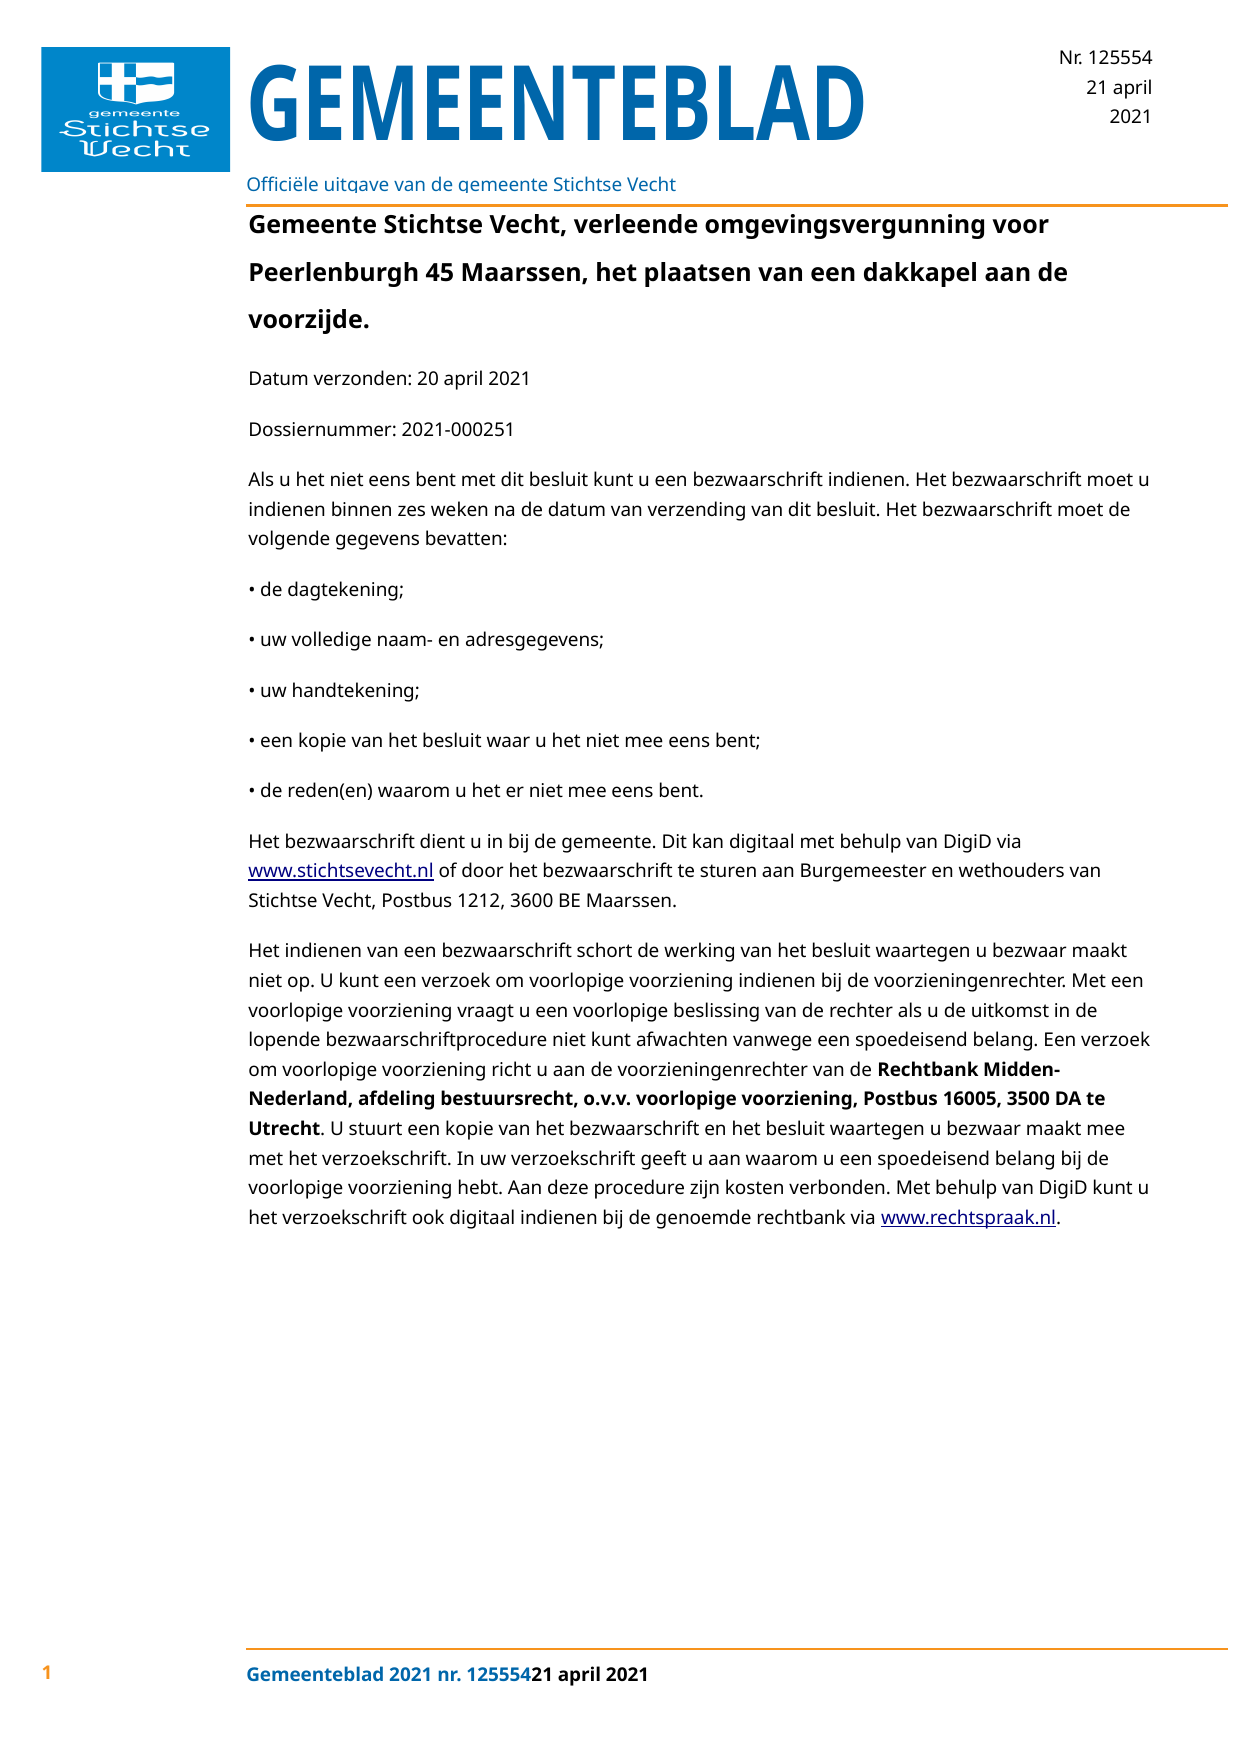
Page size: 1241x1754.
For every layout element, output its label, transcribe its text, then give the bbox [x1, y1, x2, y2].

text • de dagtekening; [248, 576, 1152, 602]
text • de reden(en) waarom u het er niet mee eens bent. [248, 778, 1152, 803]
picture [99, 63, 135, 101]
text Het bezwaarschrift dient u in bij de gemeente. Dit kan digitaal met behulp van DigiD via www.stichtsevecht.nl of door het bezwaarschrift te sturen aan Burgemeester en wethouders van Stichtse Vecht, Postbus 1212, 3600 BE Maarssen. [248, 828, 1152, 913]
text Het indienen van een bezwaarschrift schort de werking van het besluit waartegen u bezwaar maakt niet op. U kunt een verzoek om voorlopige voorziening indienen bij de voorzieningenrechter. Met een voorlopige voorziening vraagt u een voorlopige beslissing van de rechter als u de uitkomst in de lopende bezwaarschriftprocedure niet kunt afwachten vanwege een spoedeisend belang. Een verzoek om voorlopige voorziening richt u aan de voorzieningenrechter van de Rechtbank Midden-Nederland, afdeling bestuursrecht, o.v.v. voorlopige voorziening, Postbus 16005, 3500 DA te Utrecht. U stuurt een kopie van het bezwaarschrift en het besluit waartegen u bezwaar maakt mee met het verzoekschrift. In uw verzoekschrift geeft u aan waarom u een spoedeisend belang bij de voorlopige voorziening hebt. Aan deze procedure zijn kosten verbonden. Met behulp van DigiD kunt u het verzoekschrift ook digitaal indienen bij de genoemde rechtbank via www.rechtspraak.nl. [248, 938, 1152, 1229]
text Datum verzonden: 20 april 2021 [248, 366, 1152, 391]
text Dossiernummer: 2021-000251 [248, 416, 1152, 442]
text Als u het niet eens bent met dit besluit kunt u een bezwaarschrift indienen. Het bezwaarschrift moet u indienen binnen zes weken na de datum van verzending van dit besluit. Het bezwaarschrift moet de volgende gegevens bevatten: [248, 466, 1152, 551]
text • uw handtekening; [248, 677, 1152, 702]
picture [137, 63, 174, 103]
text Gemeente Stichtse Vecht, verleende omgevingsvergunning voor Peerlenburgh 45 Maarssen, het plaatsen van een dakkapel aan de voorzijde. [248, 207, 1152, 336]
text • een kopie van het besluit waar u het niet mee eens bent; [248, 727, 1152, 753]
text • uw volledige naam- en adresgegevens; [248, 626, 1152, 652]
